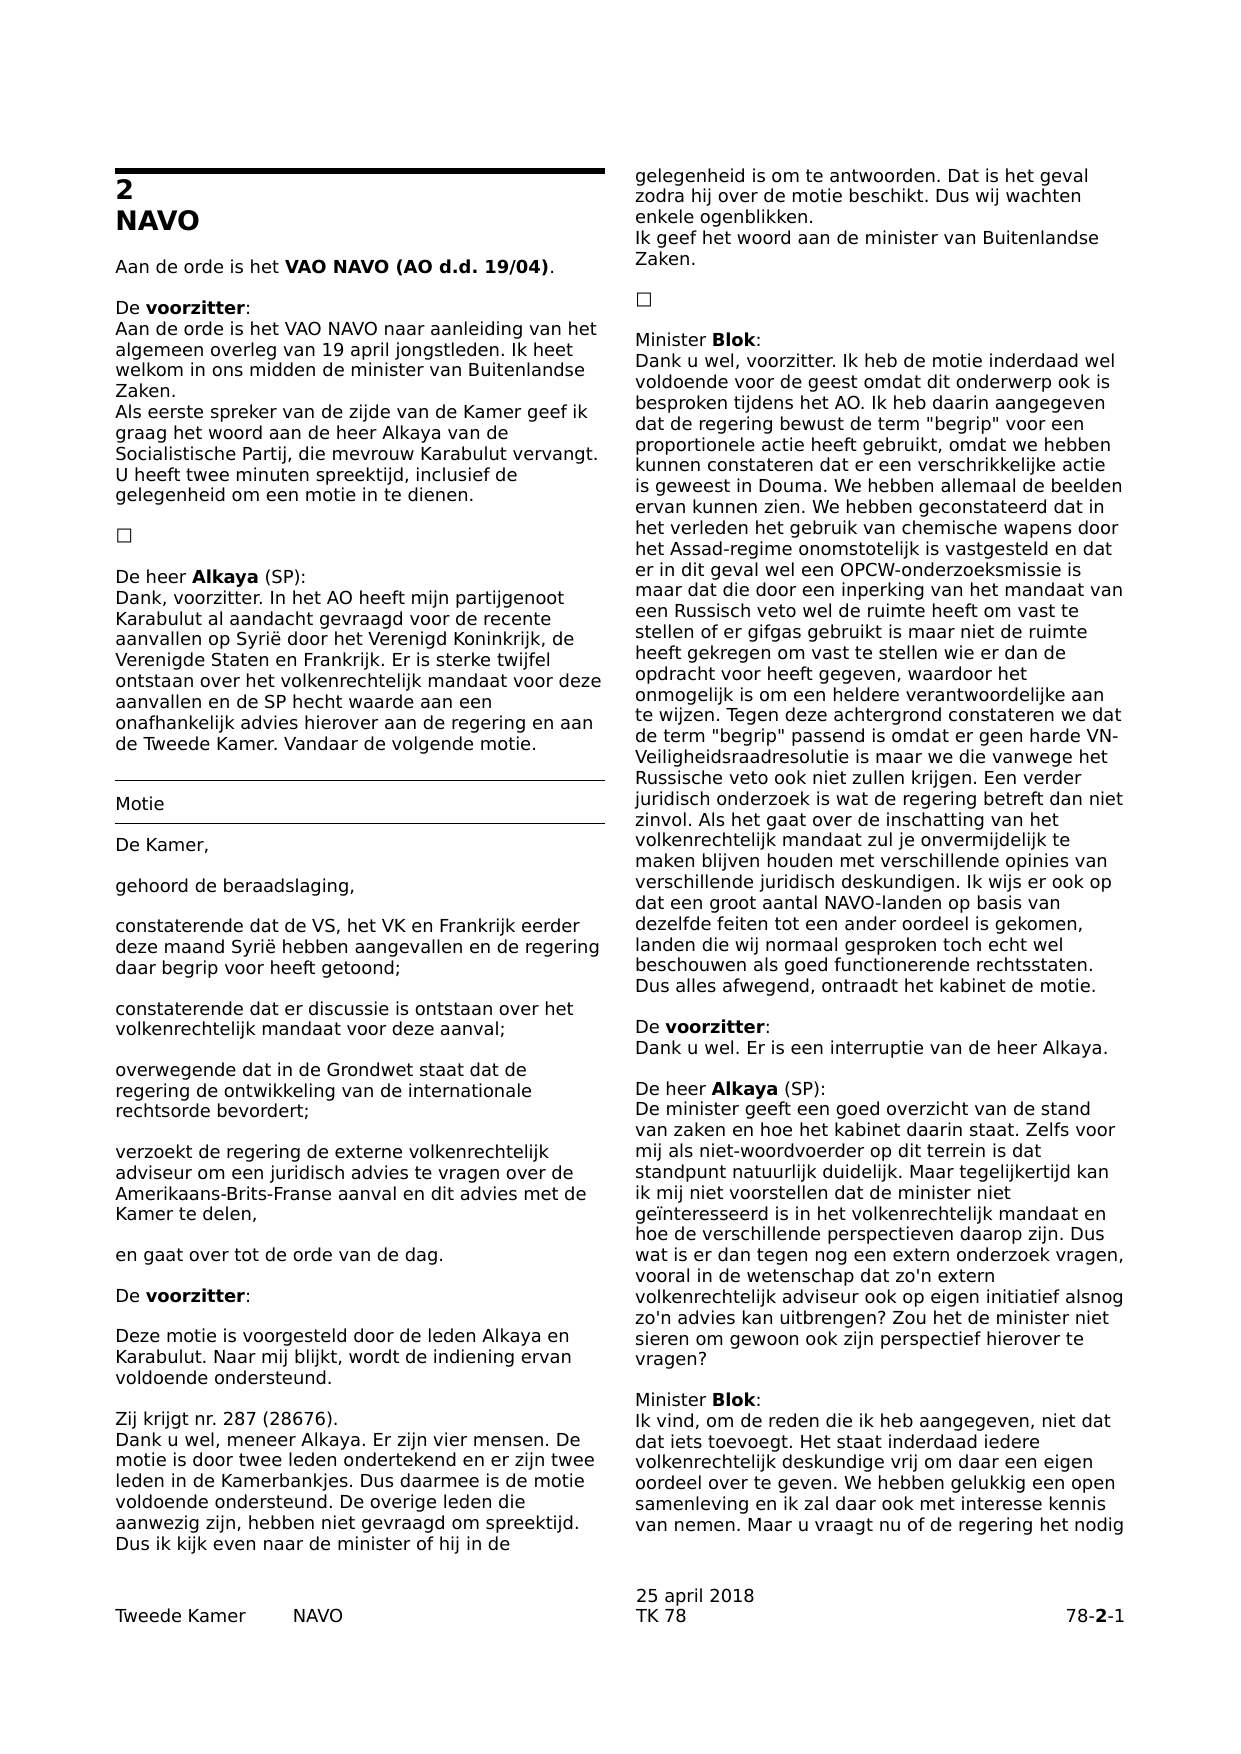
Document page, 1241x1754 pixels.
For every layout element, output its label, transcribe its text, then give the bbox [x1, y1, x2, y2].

text De voorzitter: [635, 1017, 1125, 1037]
text gehoord de beraadslaging, [115, 875, 605, 896]
text Dank u wel, meneer Alkaya. Er zijn vier mensen. De motie is door twee leden ondertekend en er zijn twee leden in de Kamerbankjes. Dus daarmee is de motie voldoende ondersteund. De overige leden die aanwezig zijn, hebben niet gevraagd om spreektijd. Dus ik kijk even naar de minister of hij in de [115, 1429, 605, 1554]
text De Kamer, [115, 835, 605, 855]
text Deze motie is voorgesteld door de leden Alkaya en Karabulut. Naar mij blijkt, wordt de indiening ervan voldoende ondersteund. [115, 1326, 605, 1388]
text De voorzitter: [115, 298, 605, 318]
text gelegenheid is om te antwoorden. Dat is het geval zodra hij over de motie beschikt. Dus wij wachten enkele ogenblikken. [635, 165, 1125, 228]
text De heer Alkaya (SP): [635, 1078, 1125, 1099]
text ⬜ [635, 289, 1125, 310]
text Motie [115, 794, 605, 815]
title 2 NAVO [115, 174, 605, 237]
text Aan de orde is het VAO NAVO (AO d.d. 19/04). [115, 257, 605, 278]
text De voorzitter: [115, 1286, 605, 1306]
text De heer Alkaya (SP): [115, 567, 605, 587]
text Ik vind, om de reden die ik heb aangegeven, niet dat dat iets toevoegt. Het staat inderdaad iedere volkenrechtelijk deskundige vrij om daar een eigen oordeel over te geven. We hebben gelukkig een open samenleving en ik zal daar ook met interesse kennis van nemen. Maar u vraagt nu of de regering het nodig [635, 1411, 1125, 1536]
text overwegende dat in de Grondwet staat dat de regering de ontwikkeling van de internationale rechtsorde bevordert; [115, 1060, 605, 1122]
text Dank, voorzitter. In het AO heeft mijn partijgenoot Karabulut al aandacht gevraagd voor de recente aanvallen op Syrië door het Verenigd Koninkrijk, de Verenigde Staten en Frankrijk. Er is sterke twijfel ontstaan over het volkenrechtelijk mandaat voor deze aanvallen en de SP hecht waarde aan een onafhankelijk advies hierover aan de regering en aan de Tweede Kamer. Vandaar de volgende motie. [115, 587, 605, 754]
text Dank u wel, voorzitter. Ik heb de motie inderdaad wel voldoende voor de geest omdat dit onderwerp ook is besproken tijdens het AO. Ik heb daarin aangegeven dat de regering bewust de term "begrip" voor een proportionele actie heeft gebruikt, omdat we hebben kunnen constateren dat er een verschrikkelijke actie is geweest in Douma. We hebben allemaal de beelden ervan kunnen zien. We hebben geconstateerd dat in het verleden het gebruik van chemische wapens door het Assad-regime onomstotelijk is vastgesteld en dat er in dit geval wel een OPCW-onderzoeksmissie is maar dat die door een inperking van het mandaat van een Russisch veto wel de ruimte heeft om vast te stellen of er gifgas gebruikt is maar niet de ruimte heeft gekregen om vast te stellen wie er dan de opdracht voor heeft gegeven, waardoor het onmogelijk is om een heldere verantwoordelijke aan te wijzen. Tegen deze achtergrond constateren we dat de term "begrip" passend is omdat er geen harde VN-Veiligheidsraadresolutie is maar we die vanwege het Russische veto ook niet zullen krijgen. Een verder juridisch onderzoek is wat de regering betreft dan niet zinvol. Als het gaat over de inschatting van het volkenrechtelijk mandaat zul je onvermijdelijk te maken blijven houden met verschillende opinies van verschillende juridisch deskundigen. Ik wijs er ook op dat een groot aantal NAVO-landen op basis van dezelfde feiten tot een ander oordeel is gekomen, landen die wij normaal gesproken toch echt wel beschouwen als goed functionerende rechtsstaten. [635, 351, 1125, 976]
text constaterende dat de VS, het VK en Frankrijk eerder deze maand Syrië hebben aangevallen en de regering daar begrip voor heeft getoond; [115, 916, 605, 978]
text Ik geef het woord aan de minister van Buitenlandse Zaken. [635, 228, 1125, 269]
text De minister geeft een goed overzicht van de stand van zaken en hoe het kabinet daarin staat. Zelfs voor mij als niet-woordvoerder op dit terrein is dat standpunt natuurlijk duidelijk. Maar tegelijkertijd kan ik mij niet voorstellen dat de minister niet geïnteresseerd is in het volkenrechtelijk mandaat en hoe de verschillende perspectieven daarop zijn. Dus wat is er dan tegen nog een extern onderzoek vragen, vooral in de wetenschap dat zo'n extern volkenrechtelijk adviseur ook op eigen initiatief alsnog zo'n advies kan uitbrengen? Zou het de minister niet sieren om gewoon ook zijn perspectief hierover te vragen? [635, 1099, 1125, 1370]
text en gaat over tot de orde van de dag. [115, 1245, 605, 1266]
text constaterende dat er discussie is ontstaan over het volkenrechtelijk mandaat voor deze aanval; [115, 998, 605, 1040]
text Aan de orde is het VAO NAVO naar aanleiding van het algemeen overleg van 19 april jongstleden. Ik heet welkom in ons midden de minister van Buitenlandse Zaken. [115, 318, 605, 402]
text Dank u wel. Er is een interruptie van de heer Alkaya. [635, 1037, 1125, 1058]
text Dus alles afwegend, ontraadt het kabinet de motie. [635, 976, 1125, 997]
text Minister Blok: [635, 330, 1125, 351]
text Zij krijgt nr. 287 (28676). [115, 1408, 605, 1429]
text Minister Blok: [635, 1390, 1125, 1411]
text verzoekt de regering de externe volkenrechtelijk adviseur om een juridisch advies te vragen over de Amerikaans-Brits-Franse aanval en dit advies met de Kamer te delen, [115, 1142, 605, 1225]
text Als eerste spreker van de zijde van de Kamer geef ik graag het woord aan de heer Alkaya van de Socialistische Partij, die mevrouw Karabulut vervangt. U heeft twee minuten spreektijd, inclusief de gelegenheid om een motie in te dienen. [115, 402, 605, 506]
text ⬜ [115, 526, 605, 547]
